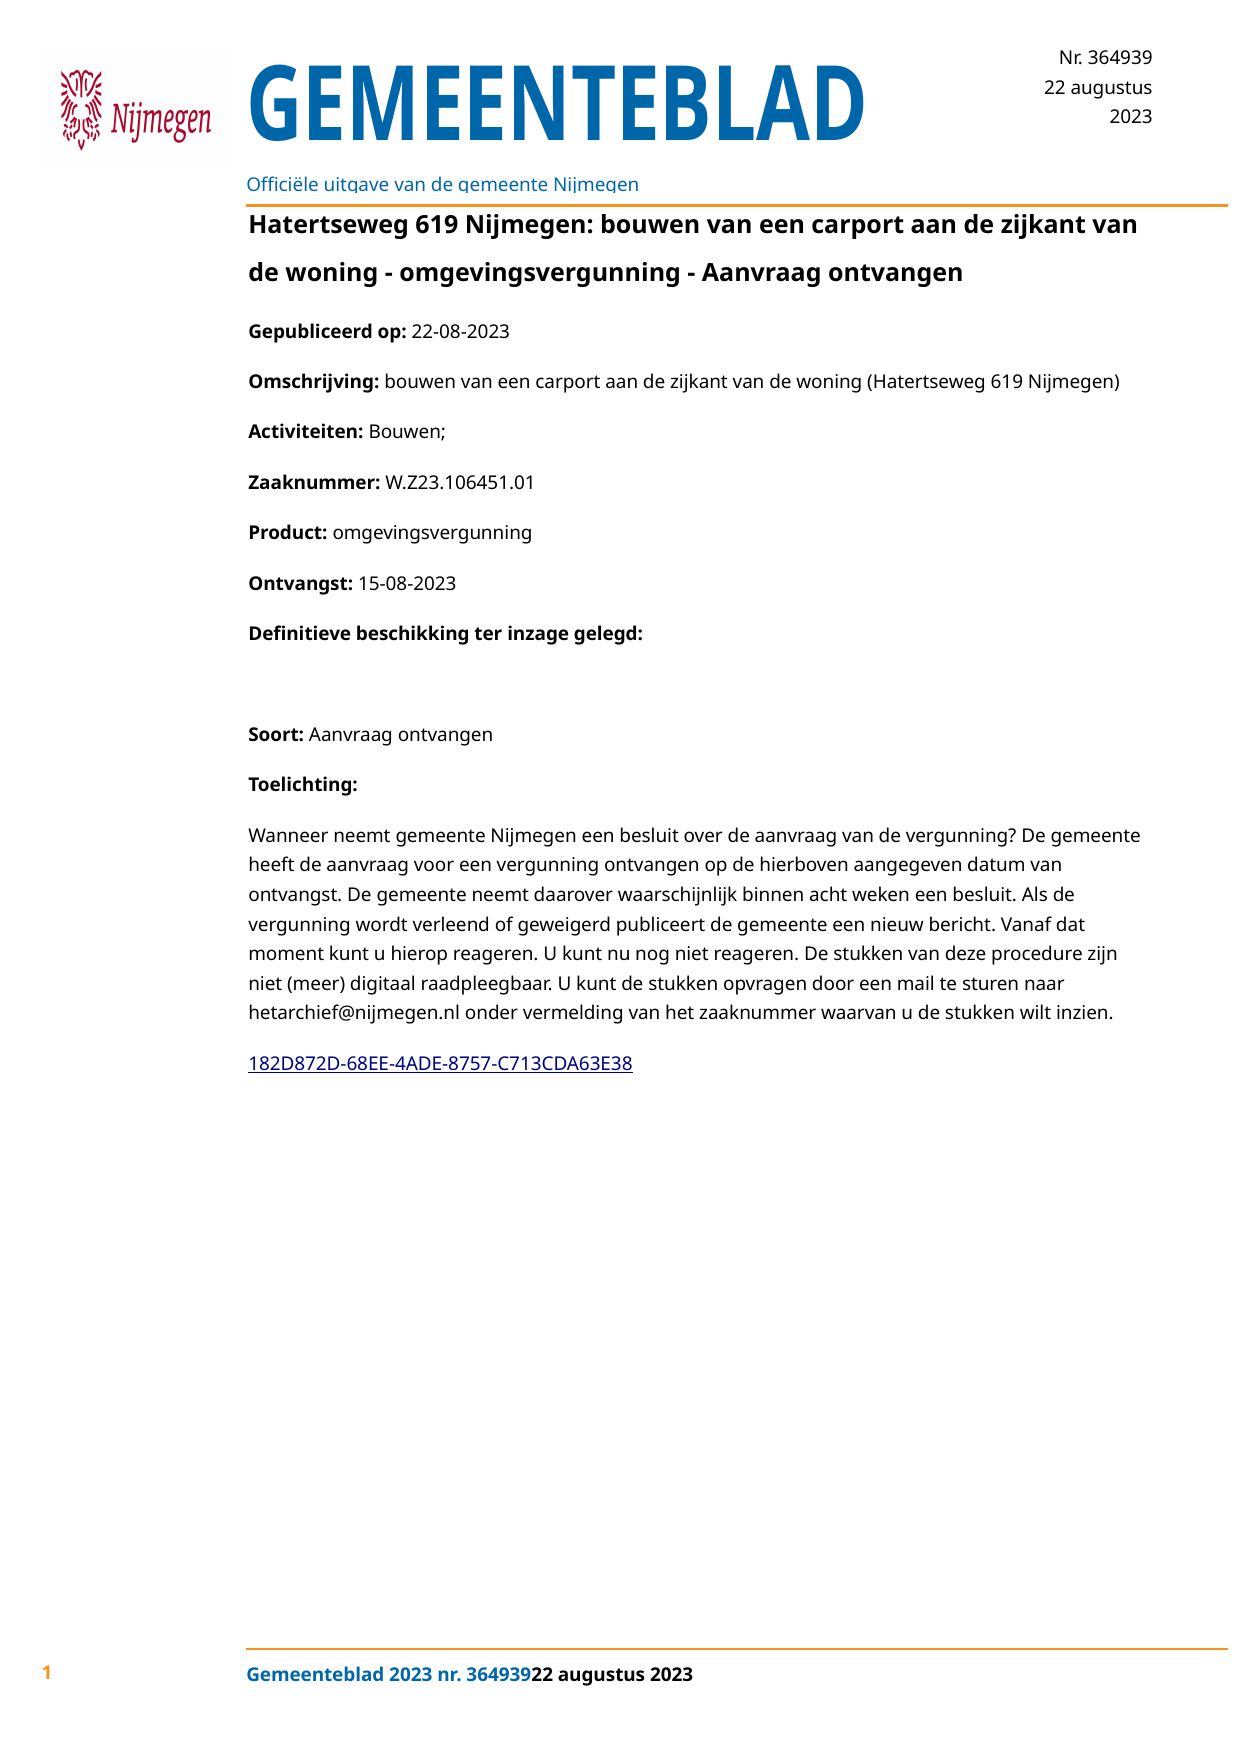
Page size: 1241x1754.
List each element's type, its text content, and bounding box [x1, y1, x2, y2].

text Activiteiten: Bouwen; [248, 419, 1152, 444]
text Wanneer neemt gemeente Nijmegen een besluit over de aanvraag van de vergunning? De gemeente heeft de aanvraag voor een vergunning ontvangen op de hierboven aangegeven datum van ontvangst. De gemeente neemt daarover waarschijnlijk binnen acht weken een besluit. Als de vergunning wordt verleend of geweigerd publiceert de gemeente een nieuw bericht. Vanaf dat moment kunt u hierop reageren. U kunt nu nog niet reageren. De stukken van deze procedure zijn niet (meer) digitaal raadpleegbaar. U kunt de stukken opvragen door een mail te sturen naar hetarchief@nijmegen.nl onder vermelding van het zaaknummer waarvan u de stukken wilt inzien. [248, 822, 1152, 1025]
text Omschrijving: bouwen van een carport aan de zijkant van de woning (Hatertseweg 619 Nijmegen) [248, 368, 1152, 394]
text 182D872D-68EE-4ADE-8757-C713CDA63E38 [248, 1050, 1152, 1076]
text Soort: Aanvraag ontvangen [248, 721, 1152, 747]
text Ontvangst: 15-08-2023 [248, 570, 1152, 596]
text Zaaknummer: W.Z23.106451.01 [248, 469, 1152, 495]
text Definitieve beschikking ter inzage gelegd: [248, 620, 1152, 646]
text Toelichting: [248, 772, 1152, 797]
text Product: omgevingsvergunning [248, 519, 1152, 545]
text Gepubliceerd op: 22-08-2023 [248, 318, 1152, 344]
text Hatertseweg 619 Nijmegen: bouwen van een carport aan de zijkant van de woning - omgevingsvergunning - Aanvraag ontvangen [248, 207, 1152, 288]
picture [41, 47, 231, 172]
